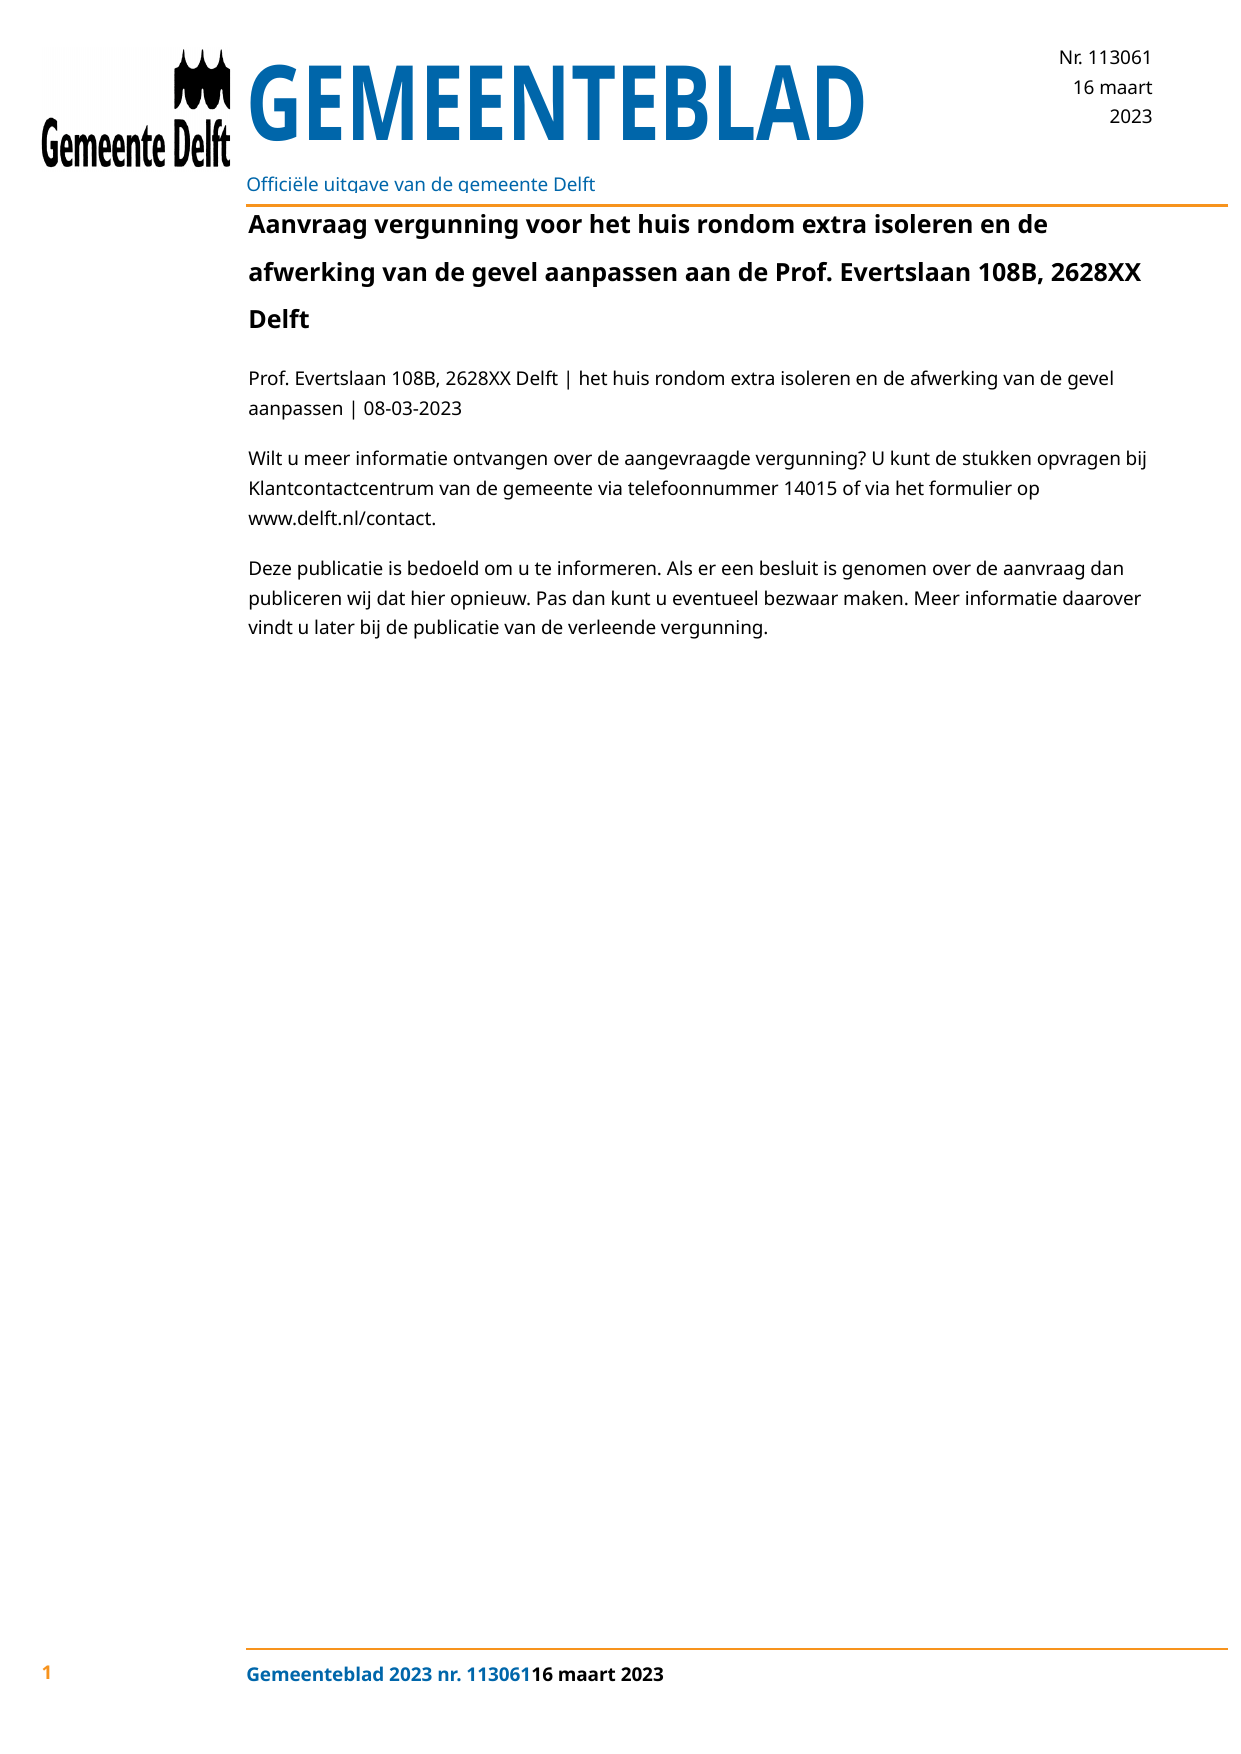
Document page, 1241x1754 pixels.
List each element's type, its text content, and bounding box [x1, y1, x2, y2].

picture [41, 47, 231, 172]
text Aanvraag vergunning voor het huis rondom extra isoleren en de afwerking van de gevel aanpassen aan de Prof. Evertslaan 108B, 2628XX Delft [248, 207, 1152, 336]
text Wilt u meer informatie ontvangen over de aangevraagde vergunning? U kunt de stukken opvragen bij Klantcontactcentrum van de gemeente via telefoonnummer 14015 of via het formulier op www.delft.nl/contact. [248, 446, 1152, 530]
text Deze publicatie is bedoeld om u te informeren. Als er een besluit is genomen over de aanvraag dan publiceren wij dat hier opnieuw. Pas dan kunt u eventueel bezwaar maken. Meer informatie daarover vindt u later bij de publicatie van de verleende vergunning. [248, 555, 1152, 640]
text Prof. Evertslaan 108B, 2628XX Delft | het huis rondom extra isoleren en de afwerking van de gevel aanpassen | 08-03-2023 [248, 366, 1152, 421]
